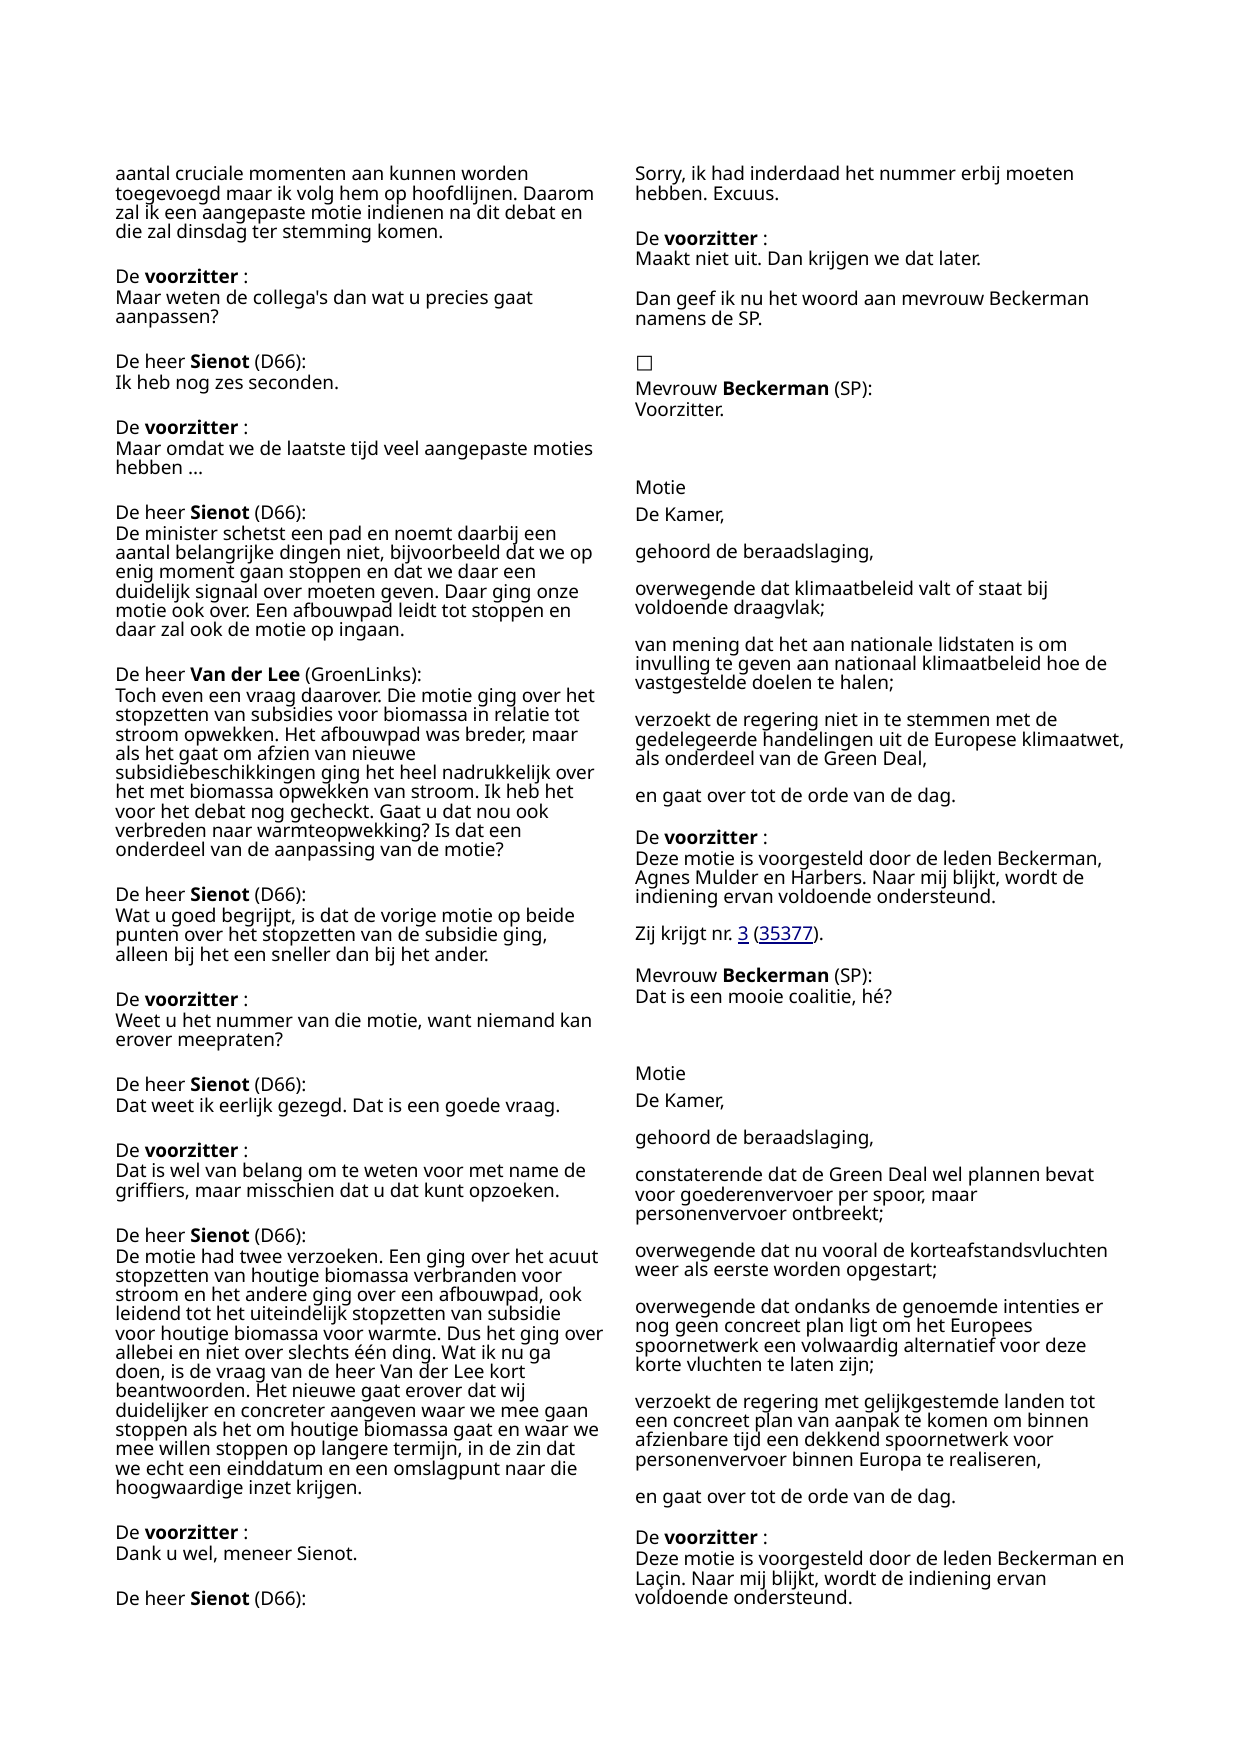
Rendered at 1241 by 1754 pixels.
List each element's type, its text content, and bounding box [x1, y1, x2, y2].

text verzoekt de regering niet in te stemmen met de gedelegeerde handelingen uit de Europese klimaatwet, als onderdeel van de Green Deal, [635, 711, 1125, 769]
text De motie had twee verzoeken. Een ging over het acuut stopzetten van houtige biomassa verbranden voor stroom en het andere ging over een afbouwpad, ook leidend tot het uiteindelijk stopzetten van subsidie voor houtige biomassa voor warmte. Dus het ging over allebei en niet over slechts één ding. Wat ik nu ga doen, is de vraag van de heer Van der Lee kort beantwoorden. Het nieuwe gaat erover dat wij duidelijker en concreter aangeven waar we mee gaan stoppen als het om houtige biomassa gaat en waar we mee willen stoppen op langere termijn, in de zin dat we echt een einddatum en een omslagpunt naar die hoogwaardige inzet krijgen. [115, 1248, 605, 1498]
text van mening dat het aan nationale lidstaten is om invulling te geven aan nationaal klimaatbeleid hoe de vastgestelde doelen te halen; [635, 636, 1125, 694]
text Motie [635, 1061, 1125, 1086]
text Mevrouw Beckerman (SP): [635, 376, 1125, 401]
text De voorzitter : [115, 414, 605, 440]
text Wat u goed begrijpt, is dat de vorige motie op beide punten over het stopzetten van de subsidie ging, alleen bij het een sneller dan bij het ander. [115, 907, 605, 965]
text verzoekt de regering met gelijkgestemde landen tot een concreet plan van aanpak te komen om binnen afzienbare tijd een dekkend spoornetwerk voor personenvervoer binnen Europa te realiseren, [635, 1393, 1125, 1470]
text overwegende dat nu vooral de korteafstandsvluchten weer als eerste worden opgestart; [635, 1242, 1125, 1280]
text De Kamer, [635, 1092, 1125, 1112]
text De voorzitter : [635, 824, 1125, 849]
text De voorzitter : [635, 225, 1125, 250]
text De heer Sienot (D66): [115, 499, 605, 525]
text De voorzitter : [635, 1524, 1125, 1550]
text Ik heb nog zes seconden. [115, 374, 605, 393]
text ⬜ [635, 350, 1125, 376]
text overwegende dat klimaatbeleid valt of staat bij voldoende draagvlak; [635, 579, 1125, 618]
text Dat weet ik eerlijk gezegd. Dat is een goede vraag. [115, 1097, 605, 1116]
text aantal cruciale momenten aan kunnen worden toegevoegd maar ik volg hem op hoofdlijnen. Daarom zal ik een aangepaste motie indienen na dit debat en die zal dinsdag ter stemming komen. [115, 165, 605, 242]
text Dat is wel van belang om te weten voor met name de griffiers, maar misschien dat u dat kunt opzoeken. [115, 1162, 605, 1201]
text en gaat over tot de orde van de dag. [635, 1488, 1125, 1507]
text De heer Sienot (D66): [115, 1585, 605, 1611]
text overwegende dat ondanks de genoemde intenties er nog geen concreet plan ligt om het Europees spoornetwerk een volwaardig alternatief voor deze korte vluchten te laten zijn; [635, 1298, 1125, 1375]
text Mevrouw Beckerman (SP): [635, 962, 1125, 988]
text Deze motie is voorgesteld door de leden Beckerman, Agnes Mulder en Harbers. Naar mij blijkt, wordt de indiening ervan voldoende ondersteund. [635, 849, 1125, 907]
text Maar omdat we de laatste tijd veel aangepaste moties hebben ... [115, 440, 605, 478]
text Dan geef ik nu het woord aan mevrouw Beckerman namens de SP. [635, 290, 1125, 329]
text De voorzitter : [115, 1519, 605, 1545]
text De voorzitter : [115, 986, 605, 1012]
text Toch even een vraag daarover. Die motie ging over het stopzetten van subsidies voor biomassa in relatie tot stroom opwekken. Het afbouwpad was breder, maar als het gaat om afzien van nieuwe subsidiebeschikkingen ging het heel nadrukkelijk over het met biomassa opwekken van stroom. Ik heb het voor het debat nog gecheckt. Gaat u dat nou ook verbreden naar warmteopwekking? Is dat een onderdeel van de aanpassing van de motie? [115, 687, 605, 861]
text De heer Sienot (D66): [115, 348, 605, 374]
text Maakt niet uit. Dan krijgen we dat later. [635, 250, 1125, 270]
text De heer Sienot (D66): [115, 1071, 605, 1097]
text Zij krijgt nr. 3 (35377). [635, 925, 1125, 944]
text gehoord de beraadslaging, [635, 1129, 1125, 1148]
text De heer Van der Lee (GroenLinks): [115, 661, 605, 687]
text Maar weten de collega's dan wat u precies gaat aanpassen? [115, 289, 605, 327]
text en gaat over tot de orde van de dag. [635, 787, 1125, 806]
text gehoord de beraadslaging, [635, 543, 1125, 562]
text Dat is een mooie coalitie, hé? [635, 988, 1125, 1007]
text De voorzitter : [115, 1137, 605, 1162]
text Voorzitter. [635, 401, 1125, 421]
text De minister schetst een pad en noemt daarbij een aantal belangrijke dingen niet, bijvoorbeeld dat we op enig moment gaan stoppen en dat we daar een duidelijk signaal over moeten geven. Daar ging onze motie ook over. Een afbouwpad leidt tot stoppen en daar zal ook de motie op ingaan. [115, 525, 605, 641]
text De Kamer, [635, 506, 1125, 525]
text De heer Sienot (D66): [115, 1222, 605, 1248]
text Motie [635, 474, 1125, 500]
text Sorry, ik had inderdaad het nummer erbij moeten hebben. Excuus. [635, 165, 1125, 204]
text De heer Sienot (D66): [115, 881, 605, 907]
text De voorzitter : [115, 263, 605, 289]
text Dank u wel, meneer Sienot. [115, 1545, 605, 1564]
text Deze motie is voorgesteld door de leden Beckerman en Laçin. Naar mij blijkt, wordt de indiening ervan voldoende ondersteund. [635, 1550, 1125, 1608]
text constaterende dat de Green Deal wel plannen bevat voor goederenvervoer per spoor, maar personenvervoer ontbreekt; [635, 1166, 1125, 1224]
text Weet u het nummer van die motie, want niemand kan erover meepraten? [115, 1012, 605, 1050]
